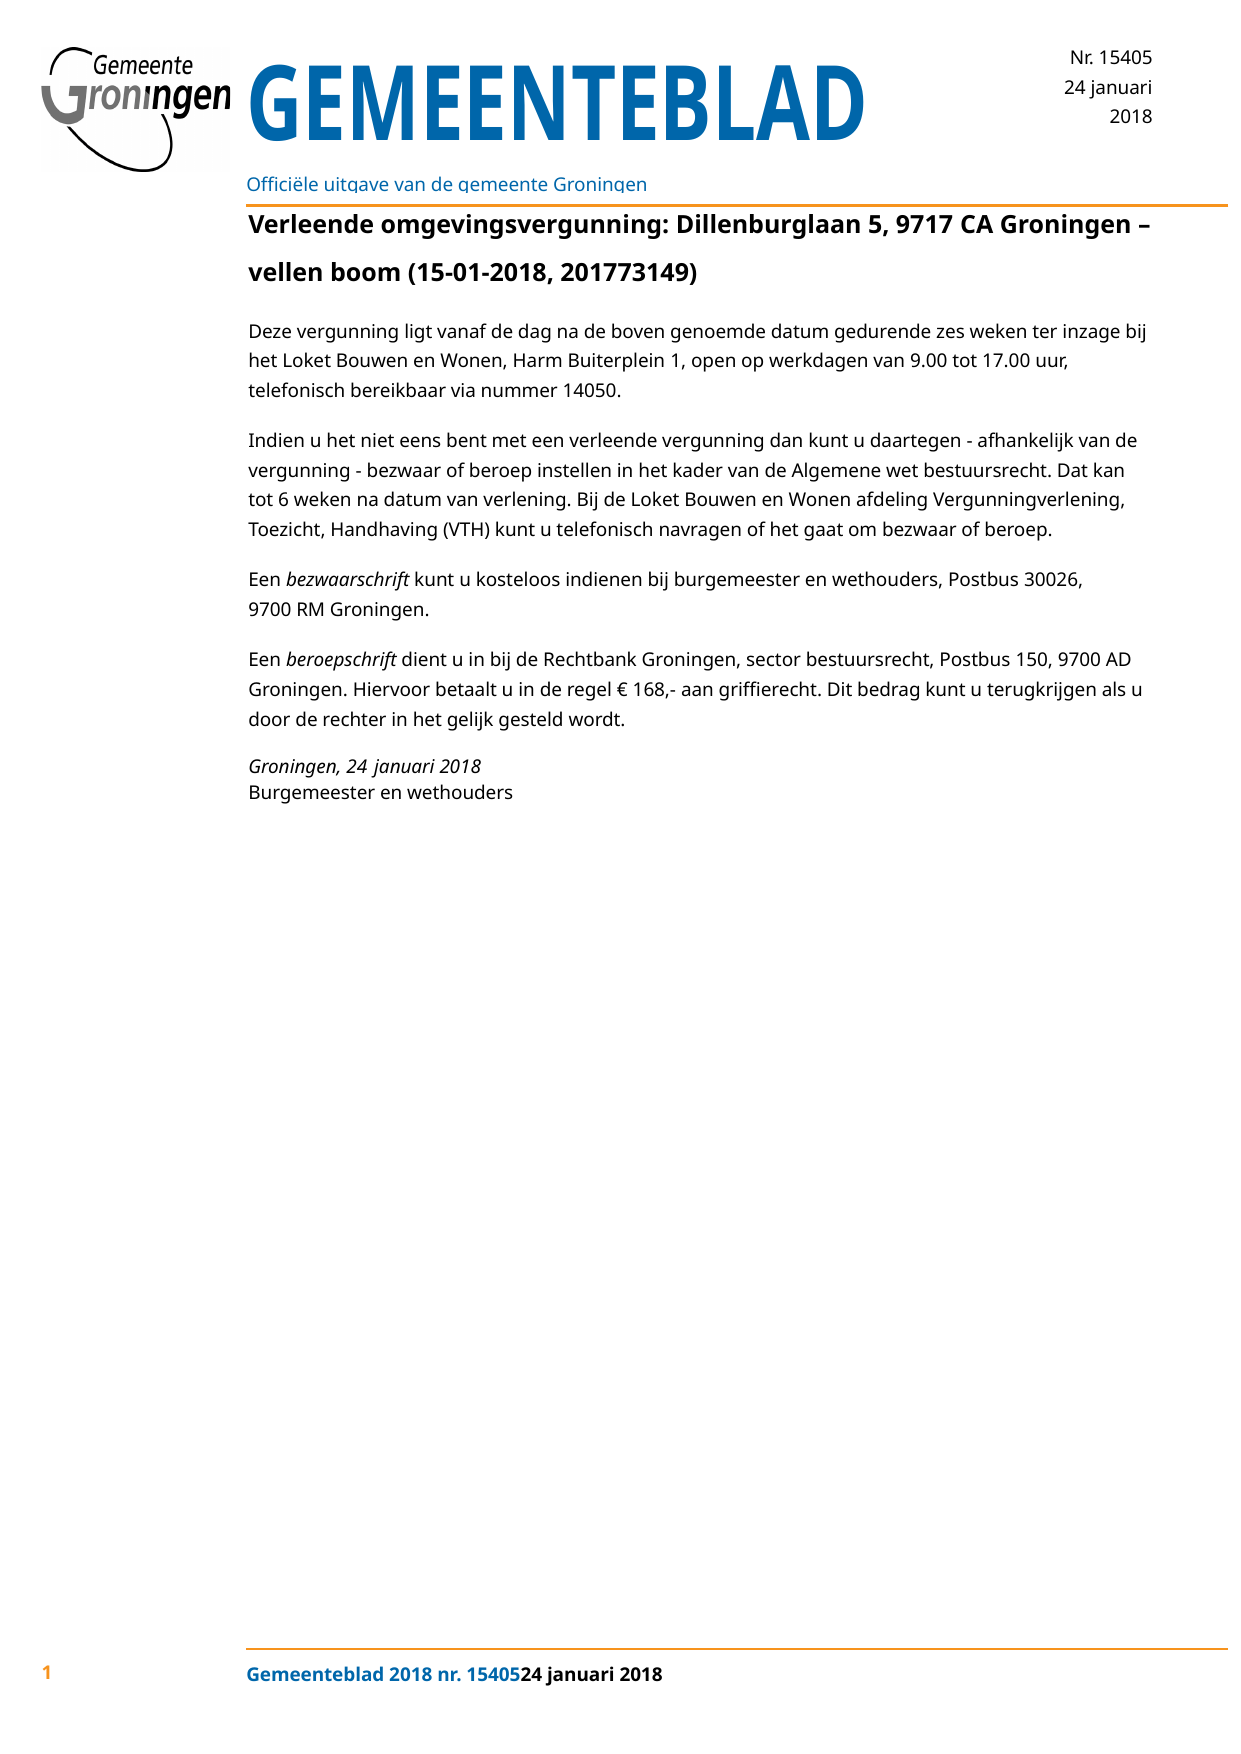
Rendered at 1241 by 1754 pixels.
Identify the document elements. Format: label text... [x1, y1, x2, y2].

text Een bezwaarschrift kunt u kosteloos indienen bij burgemeester en wethouders, Postbus 30026, 9700 RM Groningen. [248, 567, 1152, 622]
text Deze vergunning ligt vanaf de dag na de boven genoemde datum gedurende zes weken ter inzage bij het Loket Bouwen en Wonen, Harm Buiterplein 1, open op werkdagen van 9.00 tot 17.00 uur, telefonisch bereikbaar via nummer 14050. [248, 318, 1152, 403]
picture [41, 47, 231, 172]
text Een beroepschrift dient u in bij de Rechtbank Groningen, sector bestuursrecht, Postbus 150, 9700 AD Groningen. Hiervoor betaalt u in de regel € 168,- aan griffierecht. Dit bedrag kunt u terugkrijgen als u door de rechter in het gelijk gesteld wordt. [248, 647, 1152, 732]
text Verleende omgevingsvergunning: Dillenburglaan 5, 9717 CA Groningen – vellen boom (15-01-2018, 201773149) [248, 207, 1152, 288]
text Indien u het niet eens bent met een verleende vergunning dan kunt u daartegen - afhankelijk van de vergunning - bezwaar of beroep instellen in het kader van de Algemene wet bestuursrecht. Dat kan tot 6 weken na datum van verlening. Bij de Loket Bouwen en Wonen afdeling Vergunningverlening, Toezicht, Handhaving (VTH) kunt u telefonisch navragen of het gaat om bezwaar of beroep. [248, 427, 1152, 542]
text Burgemeester en wethouders [248, 779, 1152, 805]
text Groningen, 24 januari 2018 [248, 754, 1152, 779]
